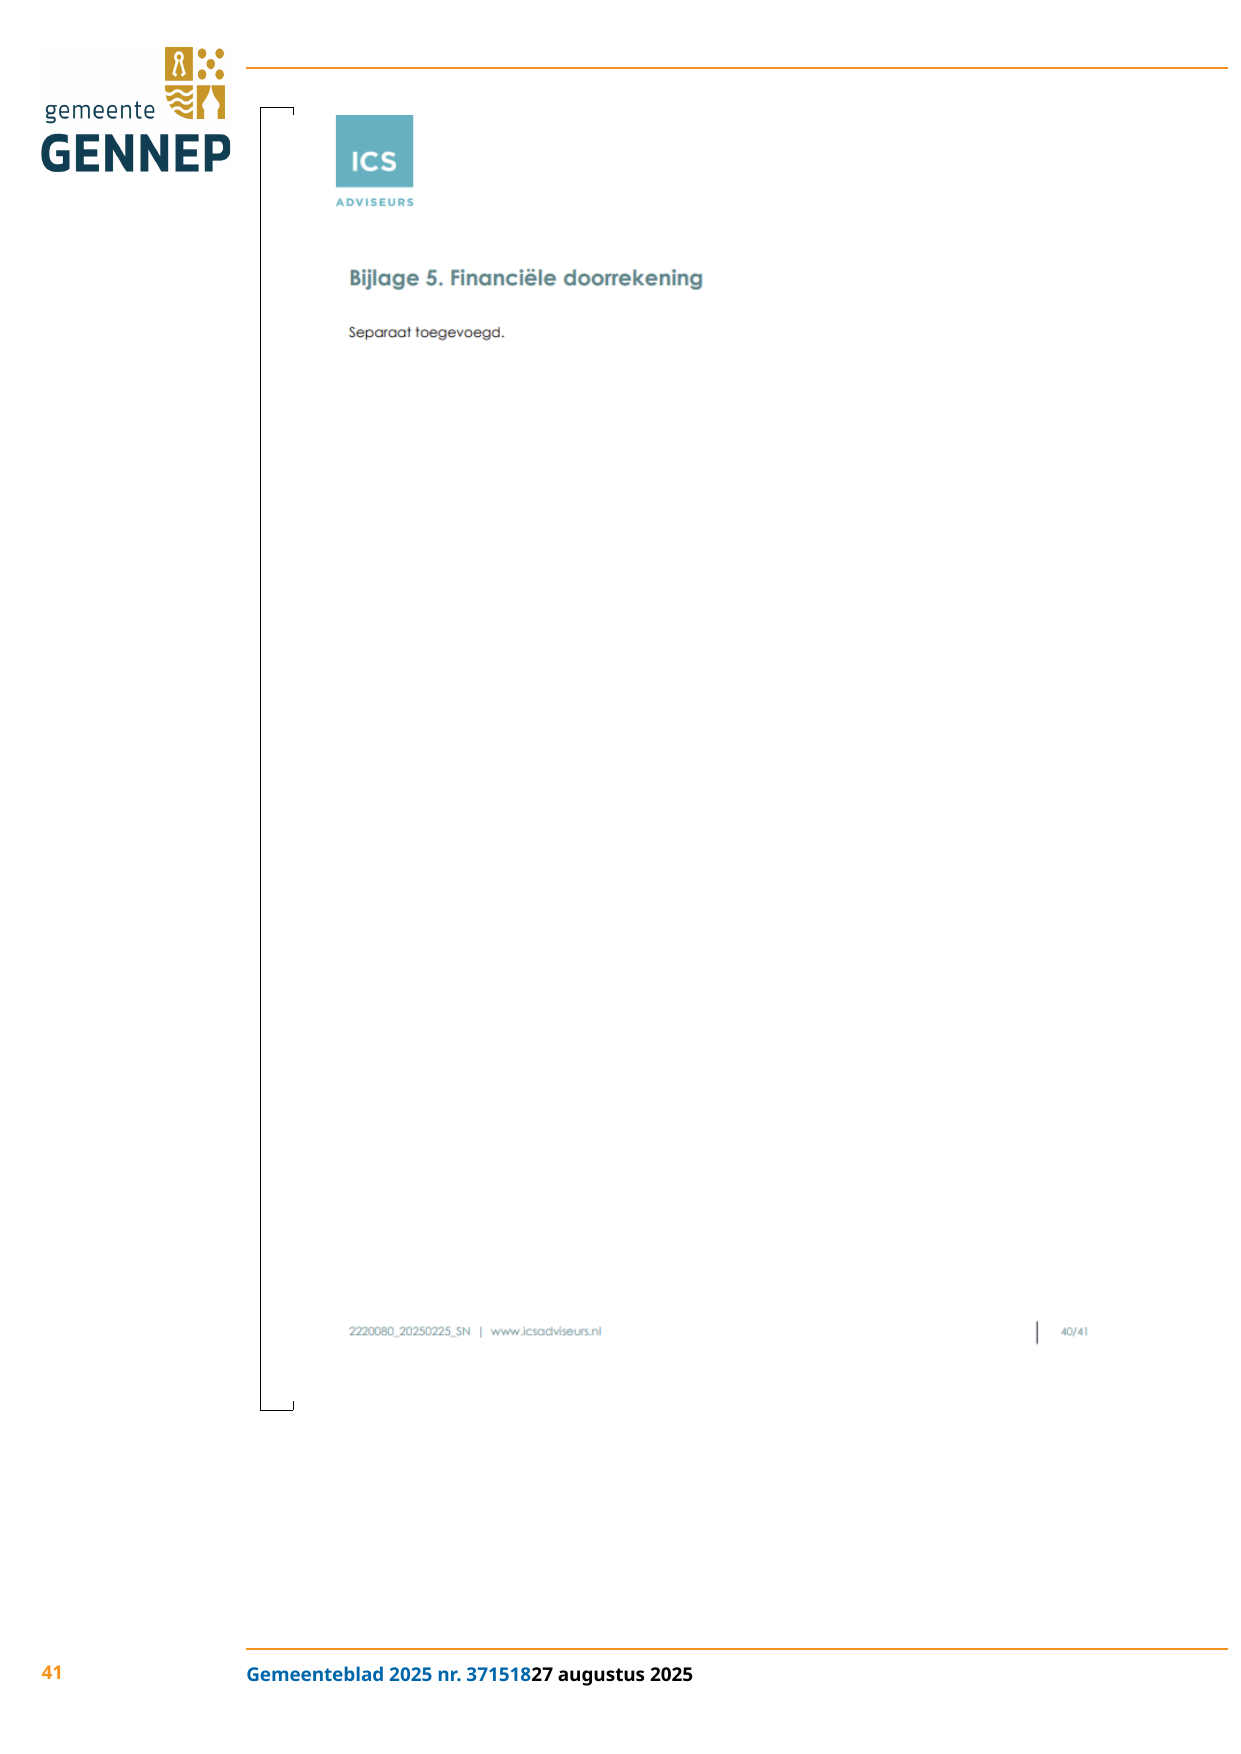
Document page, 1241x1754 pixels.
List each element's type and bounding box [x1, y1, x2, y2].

picture [268, 115, 1173, 1401]
picture [41, 47, 231, 172]
